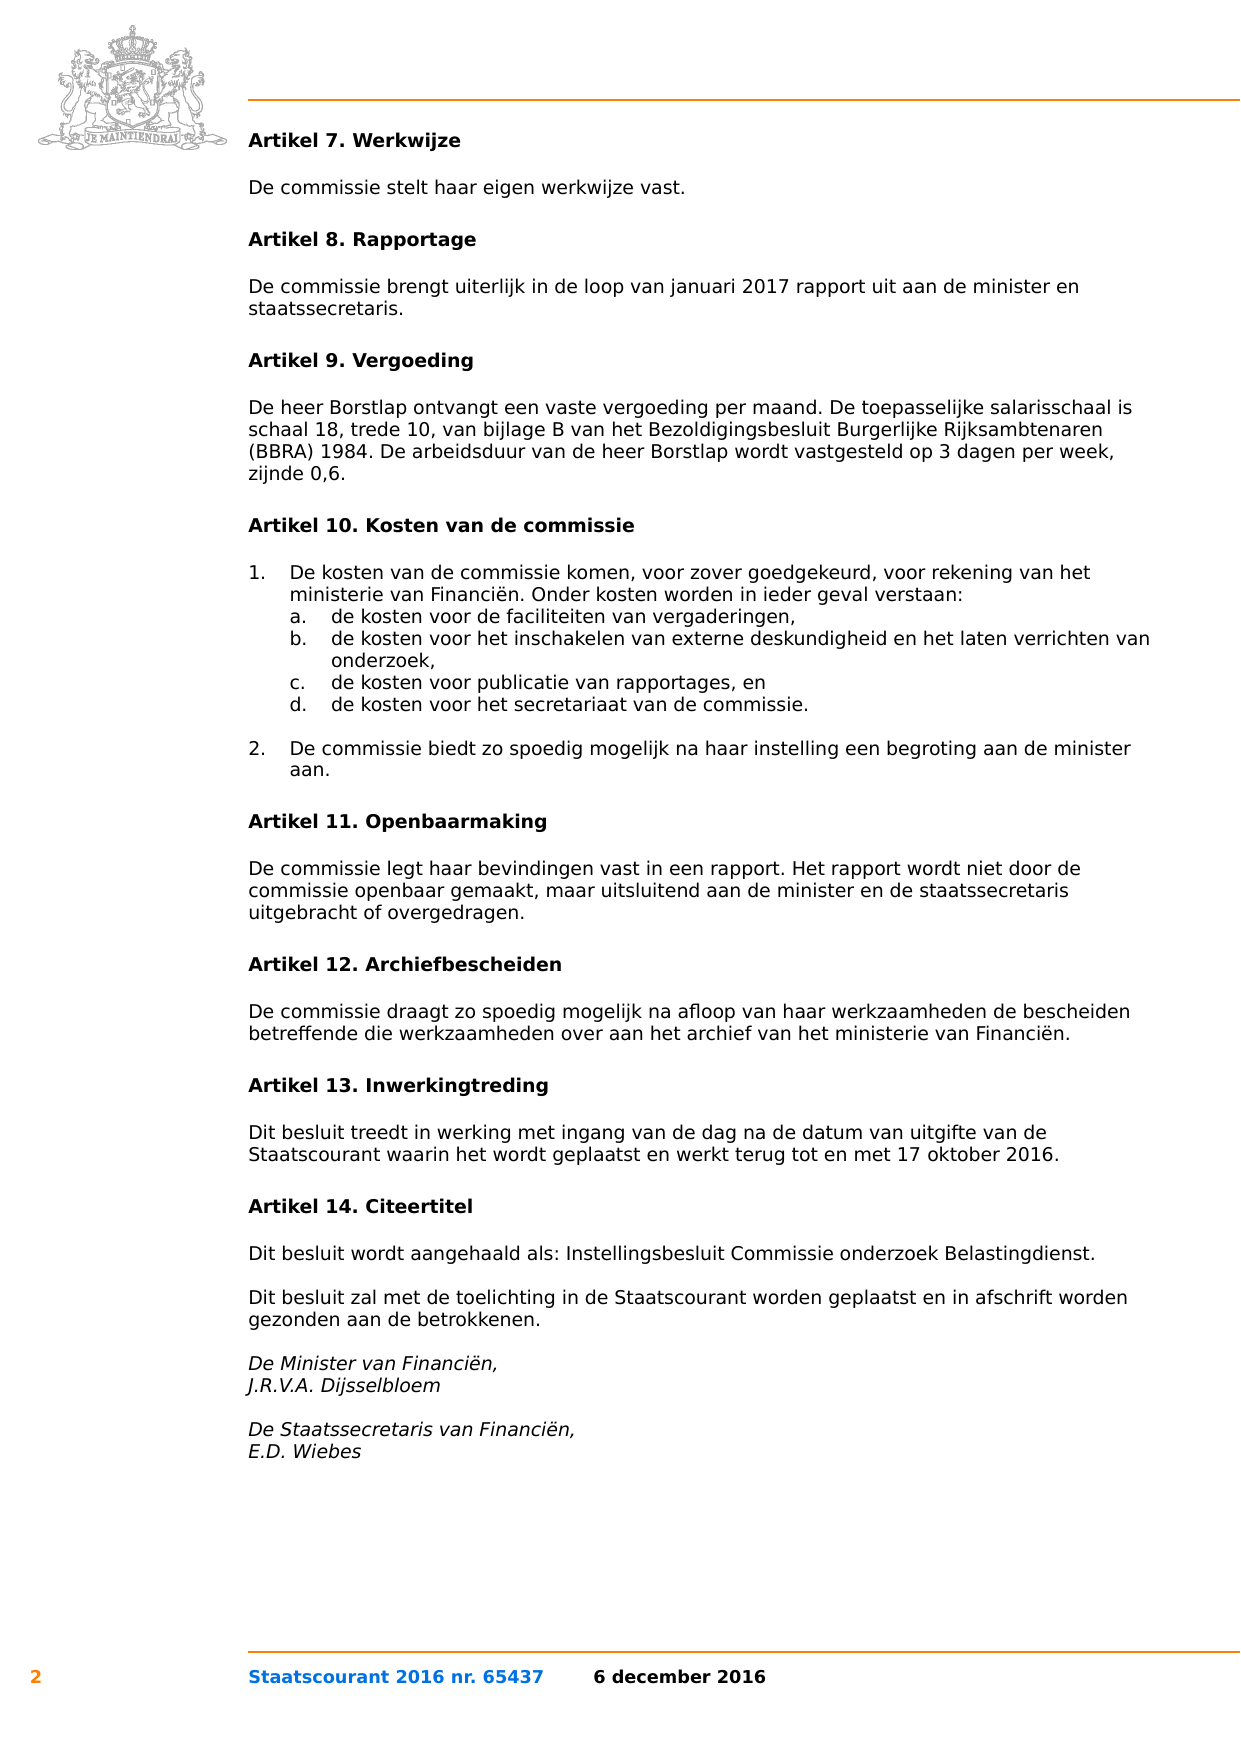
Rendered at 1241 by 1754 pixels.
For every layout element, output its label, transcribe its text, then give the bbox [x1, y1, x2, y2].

picture [38, 25, 227, 150]
text 2. De commissie biedt zo spoedig mogelijk na haar instelling een begroting aan de minister aan. [248, 737, 1163, 781]
text De commissie brengt uiterlijk in de loop van januari 2017 rapport uit aan de minister en staatssecretaris. [248, 276, 1163, 320]
text De Minister van Financiën, J.R.V.A. Dijsselbloem [248, 1353, 1163, 1397]
subtitle Artikel 10. Kosten van de commissie [248, 515, 1163, 537]
text De commissie legt haar bevindingen vast in een rapport. Het rapport wordt niet door de commissie openbaar gemaakt, maar uitsluitend aan de minister en de staatssecretaris uitgebracht of overgedragen. [248, 858, 1163, 924]
text De commissie draagt zo spoedig mogelijk na afloop van haar werkzaamheden de bescheiden betreffende die werkzaamheden over aan het archief van het ministerie van Financiën. [248, 1001, 1163, 1045]
text c. de kosten voor publicatie van rapportages, en [289, 672, 1163, 693]
subtitle Artikel 12. Archiefbescheiden [248, 954, 1163, 976]
subtitle Artikel 9. Vergoeding [248, 350, 1163, 372]
text De Staatssecretaris van Financiën, E.D. Wiebes [248, 1419, 1163, 1463]
text d. de kosten voor het secretariaat van de commissie. [289, 693, 1163, 716]
subtitle Artikel 14. Citeertitel [248, 1196, 1163, 1218]
text a. de kosten voor de faciliteiten van vergaderingen, [289, 606, 1163, 628]
text Dit besluit treedt in werking met ingang van de dag na de datum van uitgifte van de Staatscourant waarin het wordt geplaatst en werkt terug tot en met 17 oktober 2016. [248, 1122, 1163, 1166]
subtitle Artikel 8. Rapportage [248, 229, 1163, 251]
text De heer Borstlap ontvangt een vaste vergoeding per maand. De toepasselijke salarisschaal is schaal 18, trede 10, van bijlage B van het Bezoldigingsbesluit Burgerlijke Rijksambtenaren (BBRA) 1984. De arbeidsduur van de heer Borstlap wordt vastgesteld op 3 dagen per week, zijnde 0,6. [248, 397, 1163, 485]
text Dit besluit zal met de toelichting in de Staatscourant worden geplaatst en in afschrift worden gezonden aan de betrokkenen. [248, 1287, 1163, 1331]
text Dit besluit wordt aangehaald als: Instellingsbesluit Commissie onderzoek Belastingdienst. [248, 1243, 1163, 1265]
text De commissie stelt haar eigen werkwijze vast. [248, 177, 1163, 199]
subtitle Artikel 11. Openbaarmaking [248, 811, 1163, 833]
subtitle Artikel 13. Inwerkingtreding [248, 1075, 1163, 1097]
text 1. De kosten van de commissie komen, voor zover goedgekeurd, voor rekening van het ministerie van Financiën. Onder kosten worden in ieder geval verstaan: [248, 562, 1163, 606]
subtitle Artikel 7. Werkwijze [248, 130, 1163, 152]
text b. de kosten voor het inschakelen van externe deskundigheid en het laten verrichten van onderzoek, [289, 628, 1163, 672]
